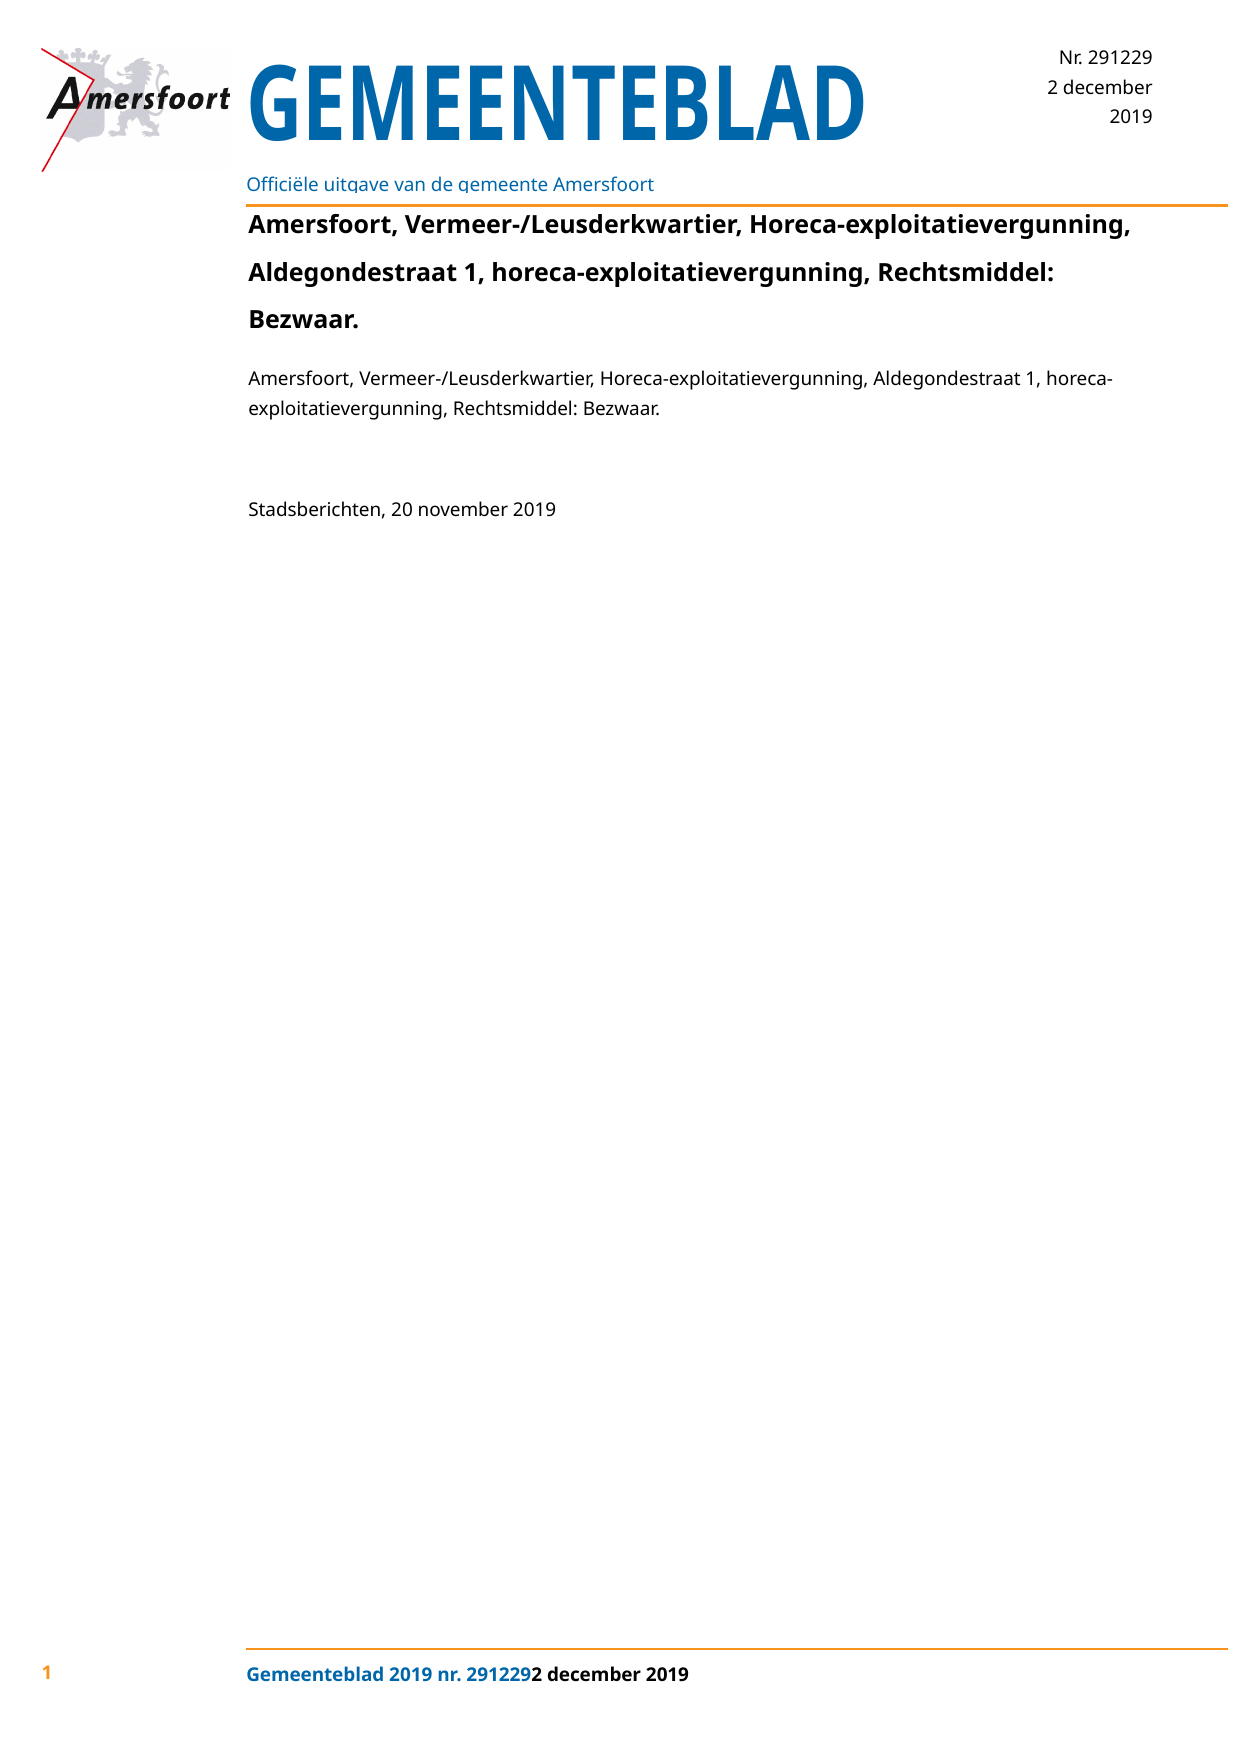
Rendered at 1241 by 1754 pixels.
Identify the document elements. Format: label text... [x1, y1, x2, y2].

text Amersfoort, Vermeer-/Leusderkwartier, Horeca-exploitatievergunning, Aldegondestraat 1, horeca-exploitatievergunning, Rechtsmiddel: Bezwaar. [248, 366, 1152, 421]
picture [41, 47, 231, 172]
text Stadsberichten, 20 november 2019 [248, 496, 1152, 522]
text Amersfoort, Vermeer-/Leusderkwartier, Horeca-exploitatievergunning, Aldegondestraat 1, horeca-exploitatievergunning, Rechtsmiddel: Bezwaar. [248, 207, 1152, 336]
